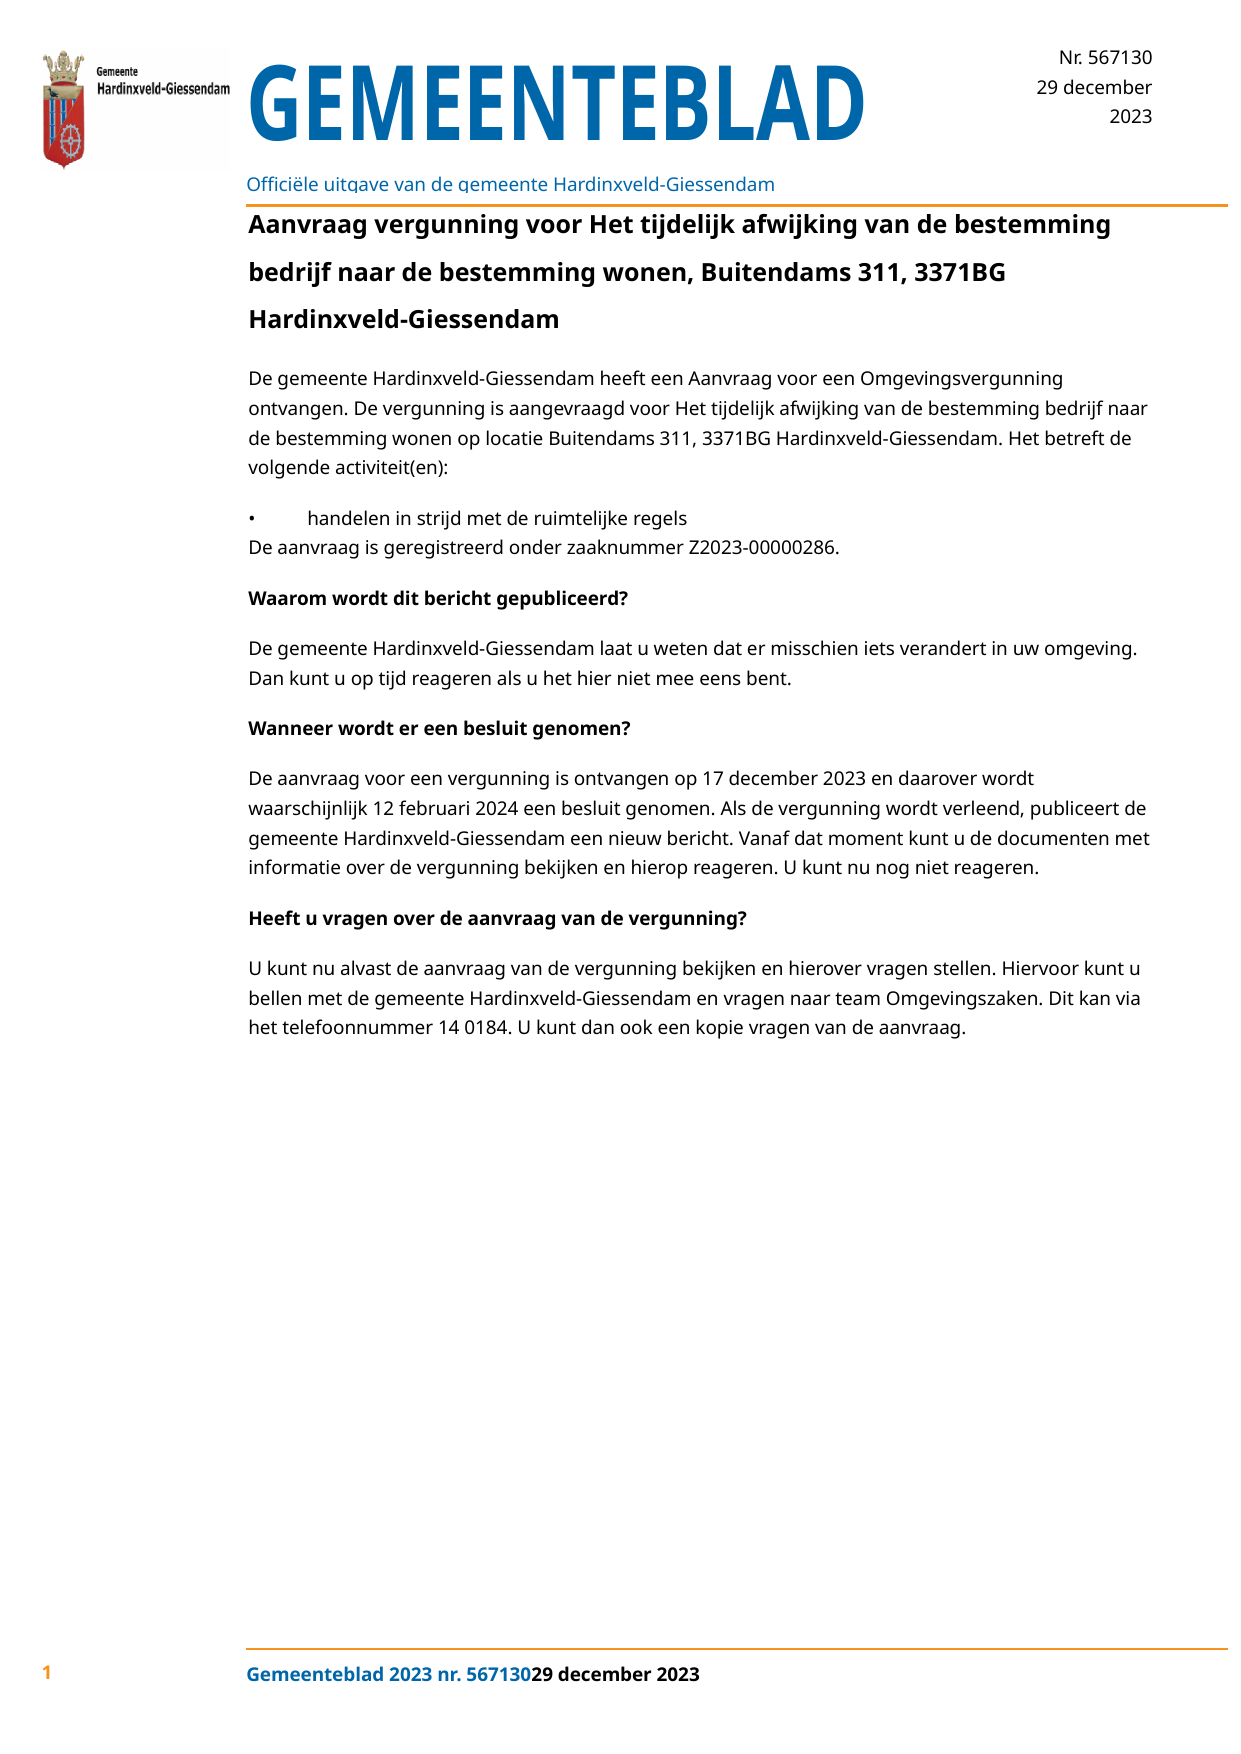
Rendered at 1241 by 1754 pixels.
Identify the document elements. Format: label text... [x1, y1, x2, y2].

text Wanneer wordt er een besluit genomen? [248, 715, 1152, 741]
text De aanvraag is geregistreerd onder zaaknummer Z2023-00000286. [248, 534, 1152, 560]
text Heeft u vragen over de aanvraag van de vergunning? [248, 905, 1152, 930]
text De gemeente Hardinxveld-Giessendam heeft een Aanvraag voor een Omgevingsvergunning ontvangen. De vergunning is aangevraagd voor Het tijdelijk afwijking van de bestemming bedrijf naar de bestemming wonen op locatie Buitendams 311, 3371BG Hardinxveld-Giessendam. Het betreft de volgende activiteit(en): [248, 366, 1152, 480]
list handelen in strijd met de ruimtelijke regels [248, 505, 1152, 530]
text De gemeente Hardinxveld-Giessendam laat u weten dat er misschien iets verandert in uw omgeving. Dan kunt u op tijd reageren als u het hier niet mee eens bent. [248, 635, 1152, 690]
picture [41, 47, 231, 172]
text De aanvraag voor een vergunning is ontvangen op 17 december 2023 en daarover wordt waarschijnlijk 12 februari 2024 een besluit genomen. Als de vergunning wordt verleend, publiceert de gemeente Hardinxveld-Giessendam een nieuw bericht. Vanaf dat moment kunt u de documenten met informatie over de vergunning bekijken en hierop reageren. U kunt nu nog niet reageren. [248, 766, 1152, 880]
text Aanvraag vergunning voor Het tijdelijk afwijking van de bestemming bedrijf naar de bestemming wonen, Buitendams 311, 3371BG Hardinxveld-Giessendam [248, 207, 1152, 336]
text U kunt nu alvast de aanvraag van de vergunning bekijken en hierover vragen stellen. Hiervoor kunt u bellen met de gemeente Hardinxveld-Giessendam en vragen naar team Omgevingszaken. Dit kan via het telefoonnummer 14 0184. U kunt dan ook een kopie vragen van de aanvraag. [248, 955, 1152, 1040]
text Waarom wordt dit bericht gepubliceerd? [248, 585, 1152, 610]
